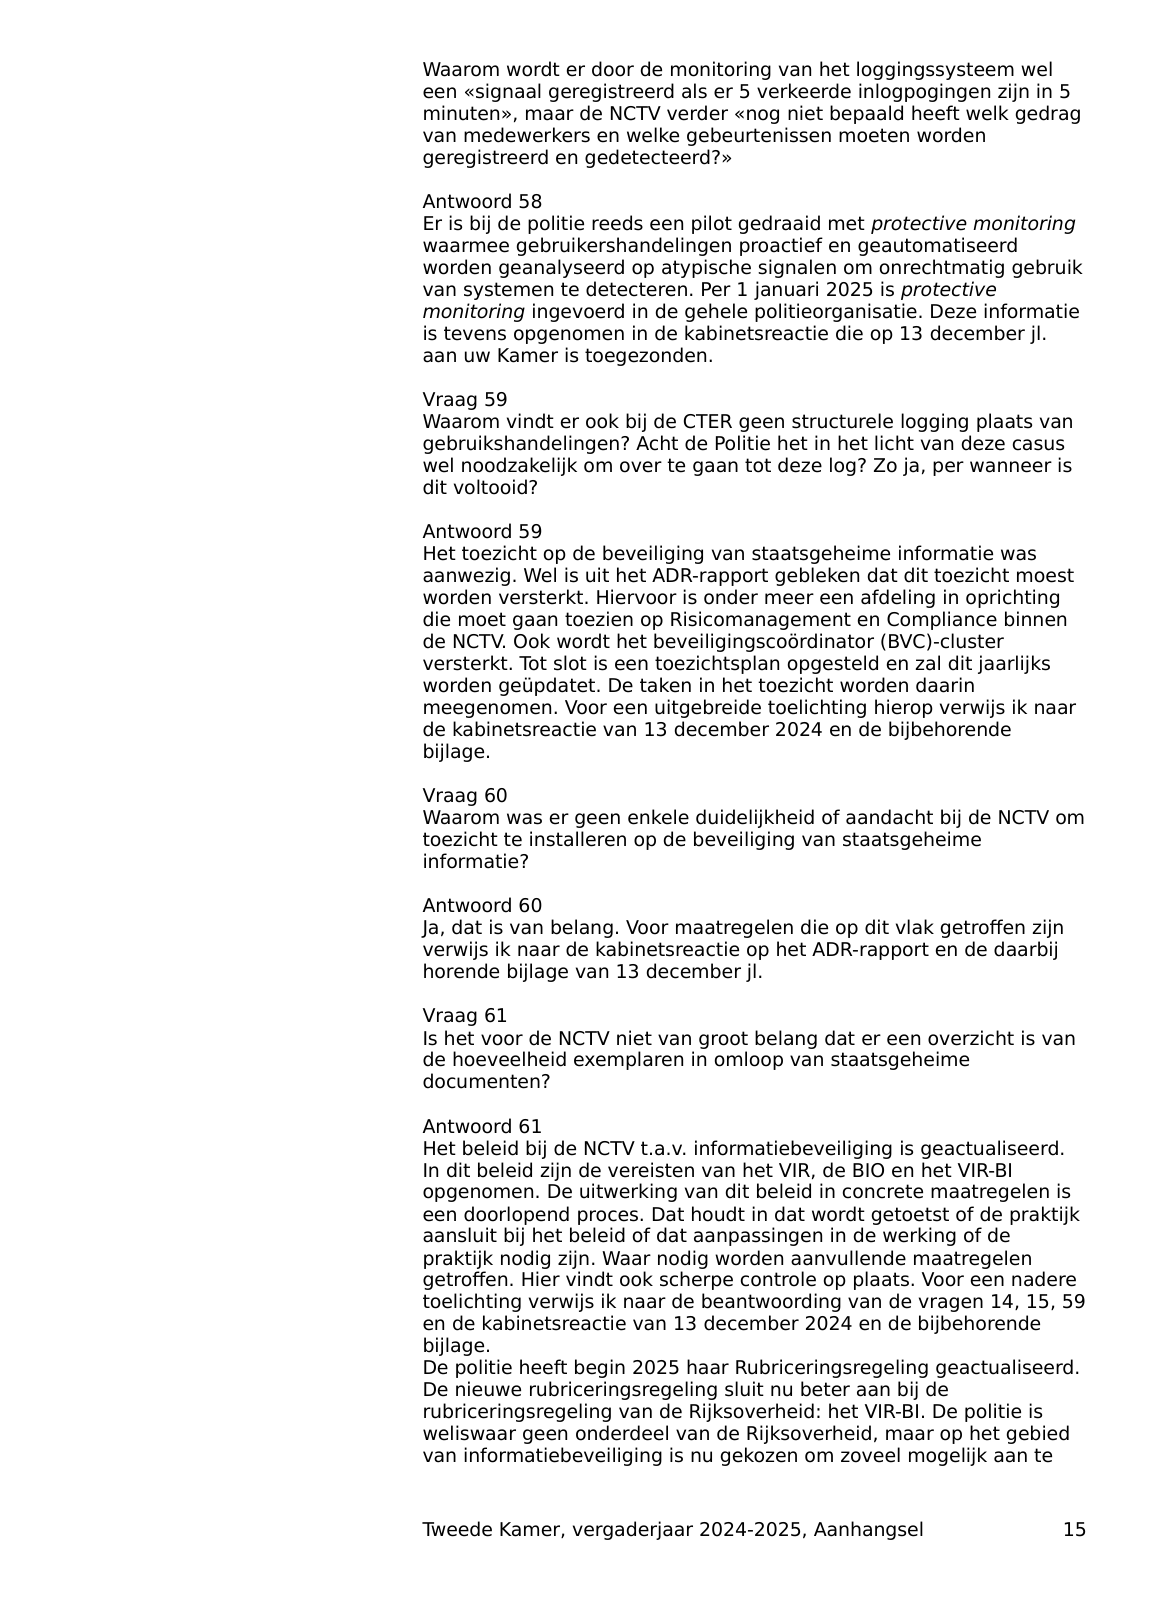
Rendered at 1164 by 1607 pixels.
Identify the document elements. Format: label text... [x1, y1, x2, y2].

text Vraag 61 [422, 1005, 1087, 1027]
text Vraag 60 [422, 785, 1087, 807]
text Waarom was er geen enkele duidelijkheid of aandacht bij de NCTV om toezicht te installeren op de beveiliging van staatsgeheime informatie? [422, 807, 1087, 873]
text Er is bij de politie reeds een pilot gedraaid met protective monitoring waarmee gebruikershandelingen proactief en geautomatiseerd worden geanalyseerd op atypische signalen om onrechtmatig gebruik van systemen te detecteren. Per 1 januari 2025 is protective monitoring ingevoerd in de gehele politieorganisatie. Deze informatie is tevens opgenomen in de kabinetsreactie die op 13 december jl. aan uw Kamer is toegezonden. [422, 213, 1087, 367]
text Waarom vindt er ook bij de CTER geen structurele logging plaats van gebruikshandelingen? Acht de Politie het in het licht van deze casus wel noodzakelijk om over te gaan tot deze log? Zo ja, per wanneer is dit voltooid? [422, 411, 1087, 499]
text Is het voor de NCTV niet van groot belang dat er een overzicht is van de hoeveelheid exemplaren in omloop van staatsgeheime documenten? [422, 1027, 1087, 1093]
text Antwoord 61 [422, 1116, 1087, 1137]
text De politie heeft begin 2025 haar Rubriceringsregeling geactualiseerd. De nieuwe rubriceringsregeling sluit nu beter aan bij de rubriceringsregeling van de Rijksoverheid: het VIR-BI. De politie is weliswaar geen onderdeel van de Rijksoverheid, maar op het gebied van informatiebeveiliging is nu gekozen om zoveel mogelijk aan te [422, 1357, 1087, 1467]
text Het toezicht op de beveiliging van staatsgeheime informatie was aanwezig. Wel is uit het ADR-rapport gebleken dat dit toezicht moest worden versterkt. Hiervoor is onder meer een afdeling in oprichting die moet gaan toezien op Risicomanagement en Compliance binnen de NCTV. Ook wordt het beveiligingscoördinator (BVC)-cluster versterkt. Tot slot is een toezichtsplan opgesteld en zal dit jaarlijks worden geüpdatet. De taken in het toezicht worden daarin meegenomen. Voor een uitgebreide toelichting hierop verwijs ik naar de kabinetsreactie van 13 december 2024 en de bijbehorende bijlage. [422, 543, 1087, 763]
text Antwoord 60 [422, 895, 1087, 917]
text Antwoord 58 [422, 191, 1087, 213]
text Waarom wordt er door de monitoring van het loggingssysteem wel een «signaal geregistreerd als er 5 verkeerde inlogpogingen zijn in 5 minuten», maar de NCTV verder «nog niet bepaald heeft welk gedrag van medewerkers en welke gebeurtenissen moeten worden geregistreerd en gedetecteerd?» [422, 59, 1087, 169]
text Antwoord 59 [422, 521, 1087, 543]
text Vraag 59 [422, 389, 1087, 411]
text Het beleid bij de NCTV t.a.v. informatiebeveiliging is geactualiseerd. In dit beleid zijn de vereisten van het VIR, de BIO en het VIR-BI opgenomen. De uitwerking van dit beleid in concrete maatregelen is een doorlopend proces. Dat houdt in dat wordt getoetst of de praktijk aansluit bij het beleid of dat aanpassingen in de werking of de praktijk nodig zijn. Waar nodig worden aanvullende maatregelen getroffen. Hier vindt ook scherpe controle op plaats. Voor een nadere toelichting verwijs ik naar de beantwoording van de vragen 14, 15, 59 en de kabinetsreactie van 13 december 2024 en de bijbehorende bijlage. [422, 1137, 1087, 1357]
text Ja, dat is van belang. Voor maatregelen die op dit vlak getroffen zijn verwijs ik naar de kabinetsreactie op het ADR-rapport en de daarbij horende bijlage van 13 december jl. [422, 917, 1087, 983]
